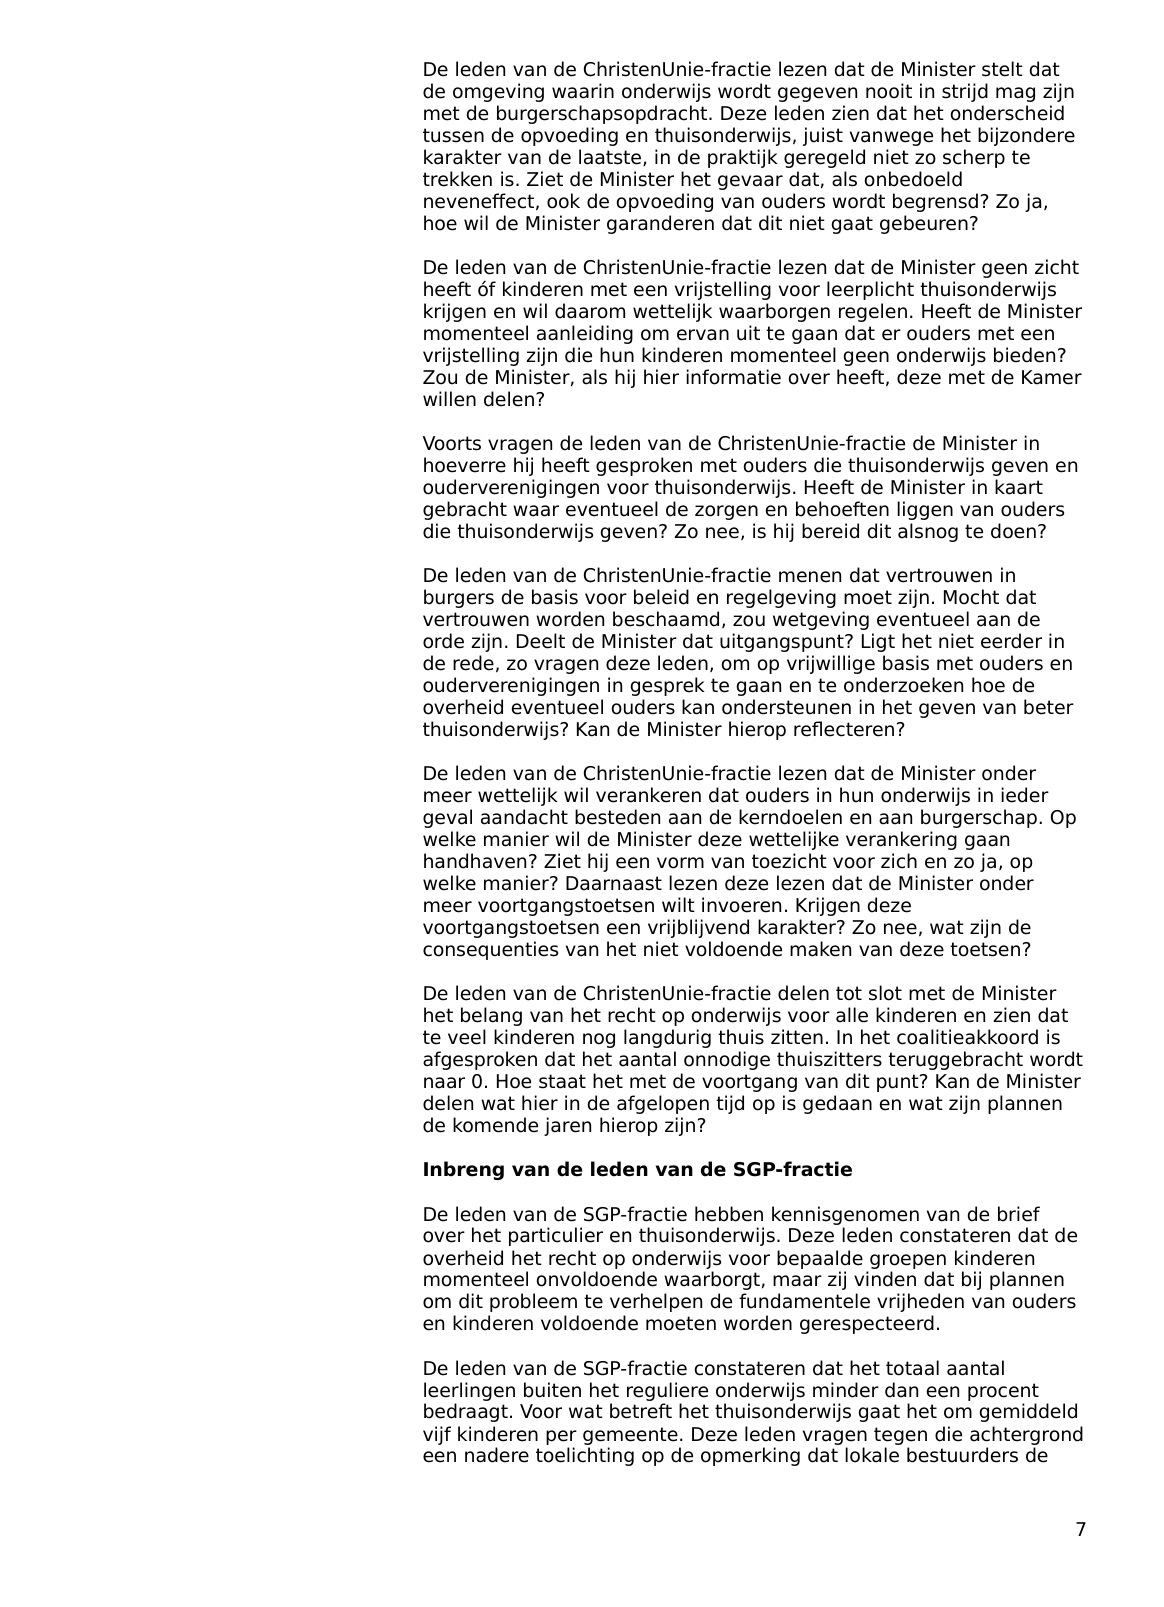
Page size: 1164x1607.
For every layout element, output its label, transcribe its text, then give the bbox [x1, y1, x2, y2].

text De leden van de SGP-fractie constateren dat het totaal aantal leerlingen buiten het reguliere onderwijs minder dan een procent bedraagt. Voor wat betreft het thuisonderwijs gaat het om gemiddeld vijf kinderen per gemeente. Deze leden vragen tegen die achtergrond een nadere toelichting op de opmerking dat lokale bestuurders de [422, 1357, 1087, 1467]
text Voorts vragen de leden van de ChristenUnie-fractie de Minister in hoeverre hij heeft gesproken met ouders die thuisonderwijs geven en ouderverenigingen voor thuisonderwijs. Heeft de Minister in kaart gebracht waar eventueel de zorgen en behoeften liggen van ouders die thuisonderwijs geven? Zo nee, is hij bereid dit alsnog te doen? [422, 433, 1087, 543]
text De leden van de SGP-fractie hebben kennisgenomen van de brief over het particulier en thuisonderwijs. Deze leden constateren dat de overheid het recht op onderwijs voor bepaalde groepen kinderen momenteel onvoldoende waarborgt, maar zij vinden dat bij plannen om dit probleem te verhelpen de fundamentele vrijheden van ouders en kinderen voldoende moeten worden gerespecteerd. [422, 1203, 1087, 1335]
text De leden van de ChristenUnie-fractie lezen dat de Minister stelt dat de omgeving waarin onderwijs wordt gegeven nooit in strijd mag zijn met de burgerschapsopdracht. Deze leden zien dat het onderscheid tussen de opvoeding en thuisonderwijs, juist vanwege het bijzondere karakter van de laatste, in de praktijk geregeld niet zo scherp te trekken is. Ziet de Minister het gevaar dat, als onbedoeld neveneffect, ook de opvoeding van ouders wordt begrensd? Zo ja, hoe wil de Minister garanderen dat dit niet gaat gebeuren? [422, 59, 1087, 235]
text De leden van de ChristenUnie-fractie lezen dat de Minister geen zicht heeft óf kinderen met een vrijstelling voor leerplicht thuisonderwijs krijgen en wil daarom wettelijk waarborgen regelen. Heeft de Minister momenteel aanleiding om ervan uit te gaan dat er ouders met een vrijstelling zijn die hun kinderen momenteel geen onderwijs bieden? Zou de Minister, als hij hier informatie over heeft, deze met de Kamer willen delen? [422, 257, 1087, 411]
text De leden van de ChristenUnie-fractie menen dat vertrouwen in burgers de basis voor beleid en regelgeving moet zijn. Mocht dat vertrouwen worden beschaamd, zou wetgeving eventueel aan de orde zijn. Deelt de Minister dat uitgangspunt? Ligt het niet eerder in de rede, zo vragen deze leden, om op vrijwillige basis met ouders en ouderverenigingen in gesprek te gaan en te onderzoeken hoe de overheid eventueel ouders kan ondersteunen in het geven van beter thuisonderwijs? Kan de Minister hierop reflecteren? [422, 565, 1087, 741]
subtitle Inbreng van de leden van de SGP-fractie [422, 1159, 1087, 1181]
text De leden van de ChristenUnie-fractie lezen dat de Minister onder meer wettelijk wil verankeren dat ouders in hun onderwijs in ieder geval aandacht besteden aan de kerndoelen en aan burgerschap. Op welke manier wil de Minister deze wettelijke verankering gaan handhaven? Ziet hij een vorm van toezicht voor zich en zo ja, op welke manier? Daarnaast lezen deze lezen dat de Minister onder meer voortgangstoetsen wilt invoeren. Krijgen deze voortgangstoetsen een vrijblijvend karakter? Zo nee, wat zijn de consequenties van het niet voldoende maken van deze toetsen? [422, 763, 1087, 961]
text De leden van de ChristenUnie-fractie delen tot slot met de Minister het belang van het recht op onderwijs voor alle kinderen en zien dat te veel kinderen nog langdurig thuis zitten. In het coalitieakkoord is afgesproken dat het aantal onnodige thuiszitters teruggebracht wordt naar 0. Hoe staat het met de voortgang van dit punt? Kan de Minister delen wat hier in de afgelopen tijd op is gedaan en wat zijn plannen de komende jaren hierop zijn? [422, 983, 1087, 1137]
